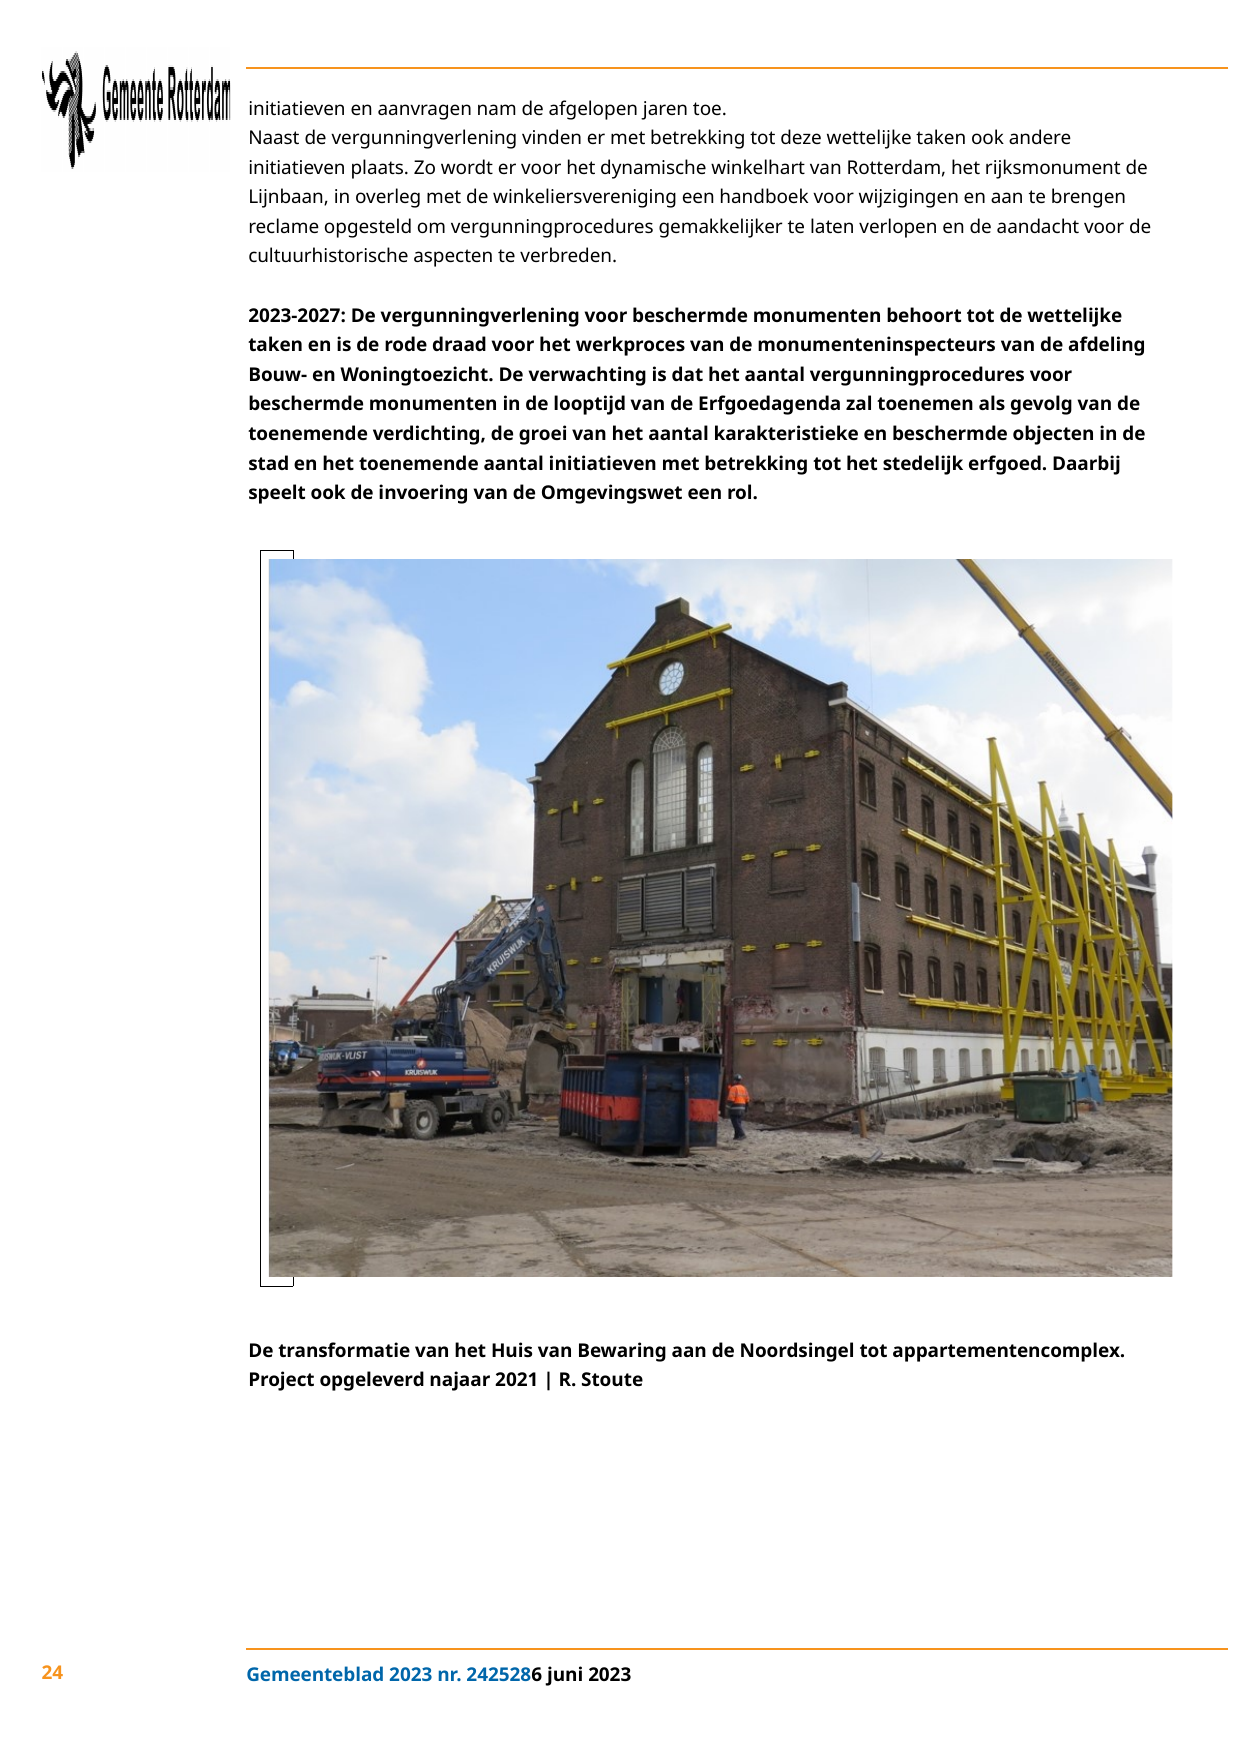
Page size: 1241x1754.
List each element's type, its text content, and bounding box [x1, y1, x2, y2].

text De transformatie van het Huis van Bewaring aan de Noordsingel tot appartementencomplex. Project opgeleverd najaar 2021 | R. Stoute [248, 1337, 1152, 1392]
picture [41, 47, 231, 172]
picture [268, 559, 1173, 1277]
text Naast de vergunningverlening vinden er met betrekking tot deze wettelijke taken ook andere initiatieven plaats. Zo wordt er voor het dynamische winkelhart van Rotterdam, het rijksmonument de Lijnbaan, in overleg met de winkeliersvereniging een handboek voor wijzigingen en aan te brengen reclame opgesteld om vergunningprocedures gemakkelijker te laten verlopen en de aandacht voor de cultuurhistorische aspecten te verbreden. [248, 124, 1152, 268]
text initiatieven en aanvragen nam de afgelopen jaren toe. [248, 95, 1152, 121]
text 2023-2027: De vergunningverlening voor beschermde monumenten behoort tot de wettelijke taken en is de rode draad voor het werkproces van de monumenteninspecteurs van de afdeling Bouw- en Woningtoezicht. De verwachting is dat het aantal vergunningprocedures voor beschermde monumenten in de looptijd van de Erfgoedagenda zal toenemen als gevolg van de toenemende verdichting, de groei van het aantal karakteristieke en beschermde objecten in de stad en het toenemende aantal initiatieven met betrekking tot het stedelijk erfgoed. Daarbij speelt ook de invoering van de Omgevingswet een rol. [248, 302, 1152, 505]
